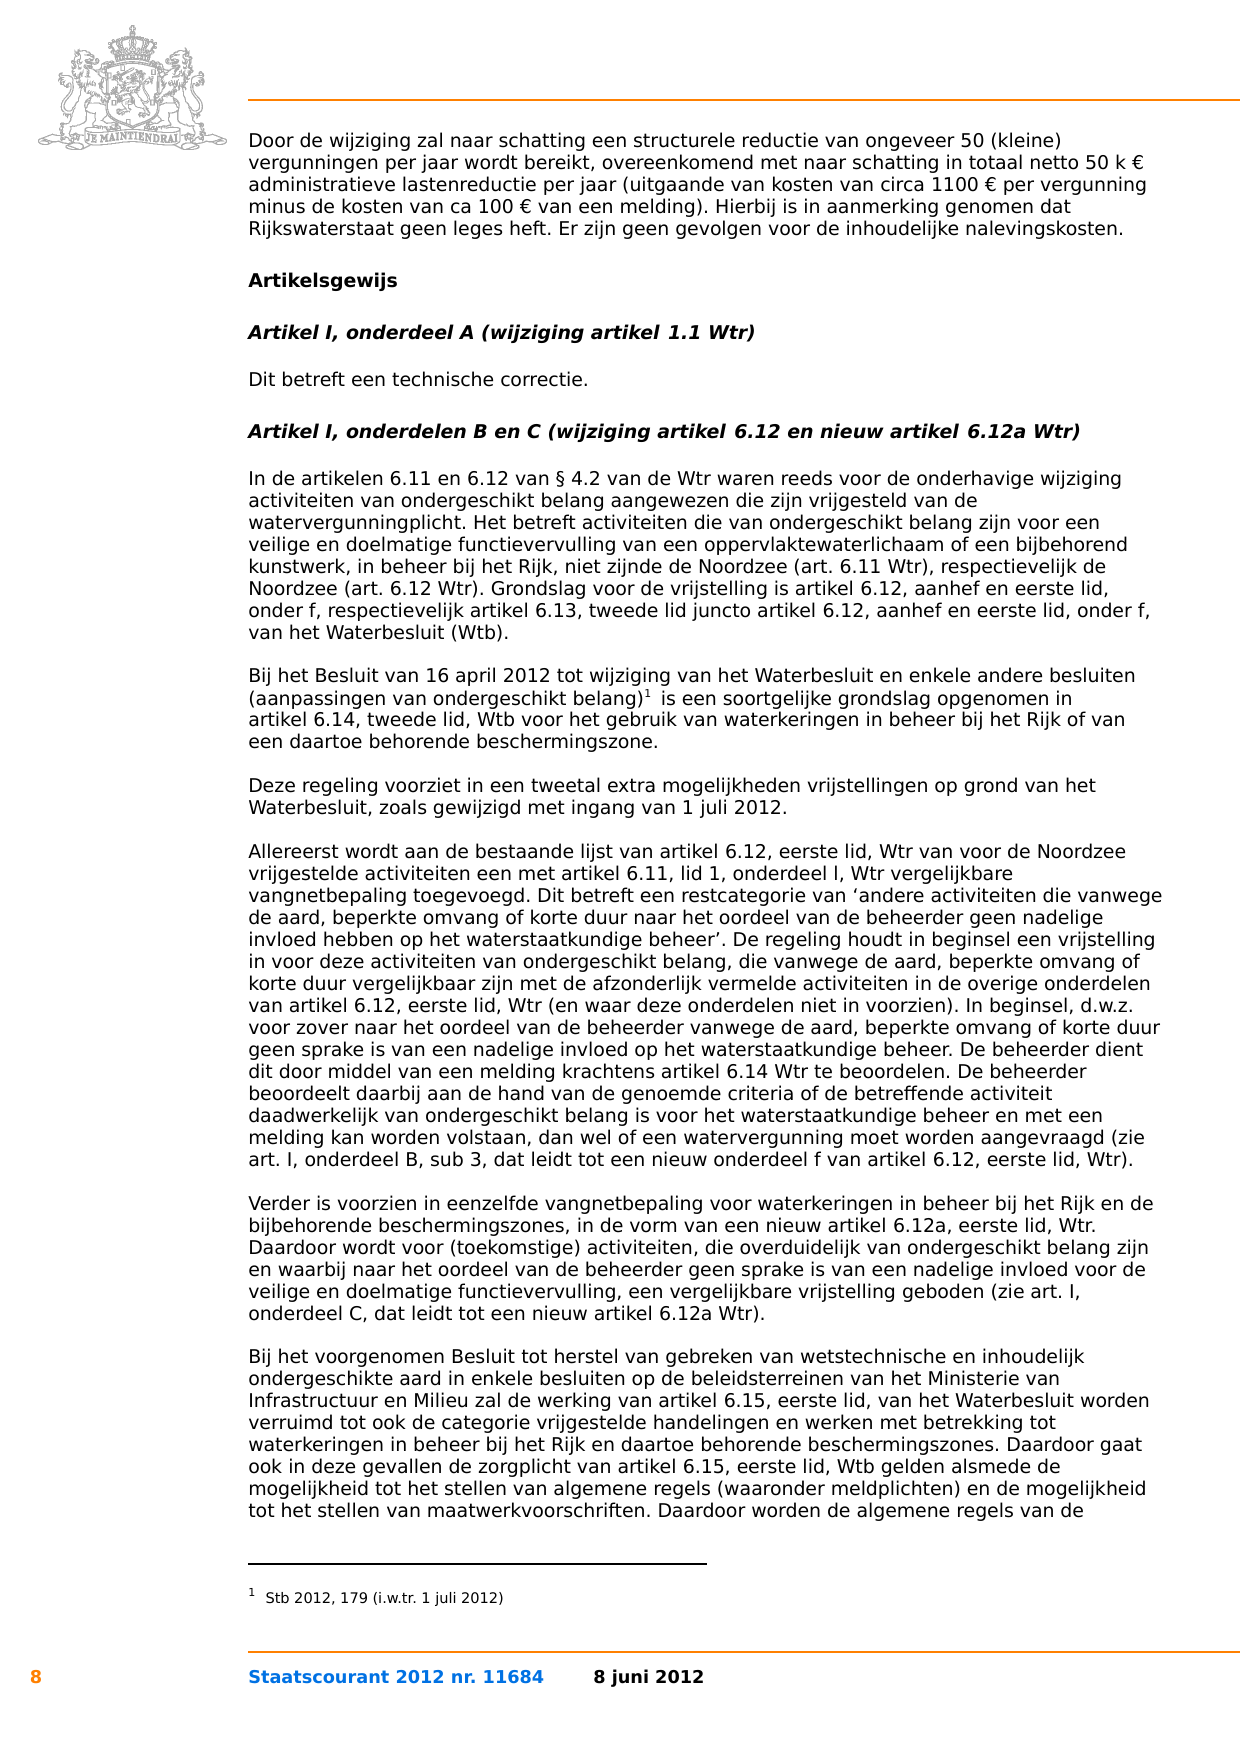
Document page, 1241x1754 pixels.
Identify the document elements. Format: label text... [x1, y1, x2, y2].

subtitle Artikelsgewijs [248, 270, 1163, 292]
subtitle Artikel I, onderdelen B en C (wijziging artikel 6.12 en nieuw artikel 6.12a Wtr) [248, 421, 1163, 443]
text Bij het Besluit van 16 april 2012 tot wijziging van het Waterbesluit en enkele andere besluiten (aanpassingen van ondergeschikt belang) is een soortgelijke grondslag opgenomen in artikel 6.14, tweede lid, Wtb voor het gebruik van waterkeringen in beheer bij het Rijk of van een daartoe behorende beschermingszone. [248, 665, 1163, 753]
text Dit betreft een technische correctie. [248, 369, 1163, 391]
text In de artikelen 6.11 en 6.12 van § 4.2 van de Wtr waren reeds voor de onderhavige wijziging activiteiten van ondergeschikt belang aangewezen die zijn vrijgesteld van de watervergunningplicht. Het betreft activiteiten die van ondergeschikt belang zijn voor een veilige en doelmatige functievervulling van een oppervlaktewaterlichaam of een bijbehorend kunstwerk, in beheer bij het Rijk, niet zijnde de Noordzee (art. 6.11 Wtr), respectievelijk de Noordzee (art. 6.12 Wtr). Grondslag voor de vrijstelling is artikel 6.12, aanhef en eerste lid, onder f, respectievelijk artikel 6.13, tweede lid juncto artikel 6.12, aanhef en eerste lid, onder f, van het Waterbesluit (Wtb). [248, 468, 1163, 643]
subtitle Artikel I, onderdeel A (wijziging artikel 1.1 Wtr) [248, 322, 1163, 344]
text Allereerst wordt aan de bestaande lijst van artikel 6.12, eerste lid, Wtr van voor de Noordzee vrijgestelde activiteiten een met artikel 6.11, lid 1, onderdeel l, Wtr vergelijkbare vangnetbepaling toegevoegd. Dit betreft een restcategorie van ‘andere activiteiten die vanwege de aard, beperkte omvang of korte duur naar het oordeel van de beheerder geen nadelige invloed hebben op het waterstaatkundige beheer’. De regeling houdt in beginsel een vrijstelling in voor deze activiteiten van ondergeschikt belang, die vanwege de aard, beperkte omvang of korte duur vergelijkbaar zijn met de afzonderlijk vermelde activiteiten in de overige onderdelen van artikel 6.12, eerste lid, Wtr (en waar deze onderdelen niet in voorzien). In beginsel, d.w.z. voor zover naar het oordeel van de beheerder vanwege de aard, beperkte omvang of korte duur geen sprake is van een nadelige invloed op het waterstaatkundige beheer. De beheerder dient dit door middel van een melding krachtens artikel 6.14 Wtr te beoordelen. De beheerder beoordeelt daarbij aan de hand van de genoemde criteria of de betreffende activiteit daadwerkelijk van ondergeschikt belang is voor het waterstaatkundige beheer en met een melding kan worden volstaan, dan wel of een watervergunning moet worden aangevraagd (zie art. I, onderdeel B, sub 3, dat leidt tot een nieuw onderdeel f van artikel 6.12, eerste lid, Wtr). [248, 841, 1163, 1171]
text Verder is voorzien in eenzelfde vangnetbepaling voor waterkeringen in beheer bij het Rijk en de bijbehorende beschermingszones, in de vorm van een nieuw artikel 6.12a, eerste lid, Wtr. Daardoor wordt voor (toekomstige) activiteiten, die overduidelijk van ondergeschikt belang zijn en waarbij naar het oordeel van de beheerder geen sprake is van een nadelige invloed voor de veilige en doelmatige functievervulling, een vergelijkbare vrijstelling geboden (zie art. I, onderdeel C, dat leidt tot een nieuw artikel 6.12a Wtr). [248, 1193, 1163, 1324]
text Bij het voorgenomen Besluit tot herstel van gebreken van wetstechnische en inhoudelijk ondergeschikte aard in enkele besluiten op de beleidsterreinen van het Ministerie van Infrastructuur en Milieu zal de werking van artikel 6.15, eerste lid, van het Waterbesluit worden verruimd tot ook de categorie vrijgestelde handelingen en werken met betrekking tot waterkeringen in beheer bij het Rijk en daartoe behorende beschermingszones. Daardoor gaat ook in deze gevallen de zorgplicht van artikel 6.15, eerste lid, Wtb gelden alsmede de mogelijkheid tot het stellen van algemene regels (waaronder meldplichten) en de mogelijkheid tot het stellen van maatwerkvoorschriften. Daardoor worden de algemene regels van de [248, 1346, 1163, 1522]
text Stb 2012, 179 (i.w.tr. 1 juli 2012) [248, 1586, 1163, 1608]
text Deze regeling voorziet in een tweetal extra mogelijkheden vrijstellingen op grond van het Waterbesluit, zoals gewijzigd met ingang van 1 juli 2012. [248, 775, 1163, 819]
picture [38, 25, 227, 150]
text Door de wijziging zal naar schatting een structurele reductie van ongeveer 50 (kleine) vergunningen per jaar wordt bereikt, overeenkomend met naar schatting in totaal netto 50 k € administratieve lastenreductie per jaar (uitgaande van kosten van circa 1100 € per vergunning minus de kosten van ca 100 € van een melding). Hierbij is in aanmerking genomen dat Rijkswaterstaat geen leges heft. Er zijn geen gevolgen voor de inhoudelijke nalevingskosten. [248, 130, 1163, 240]
